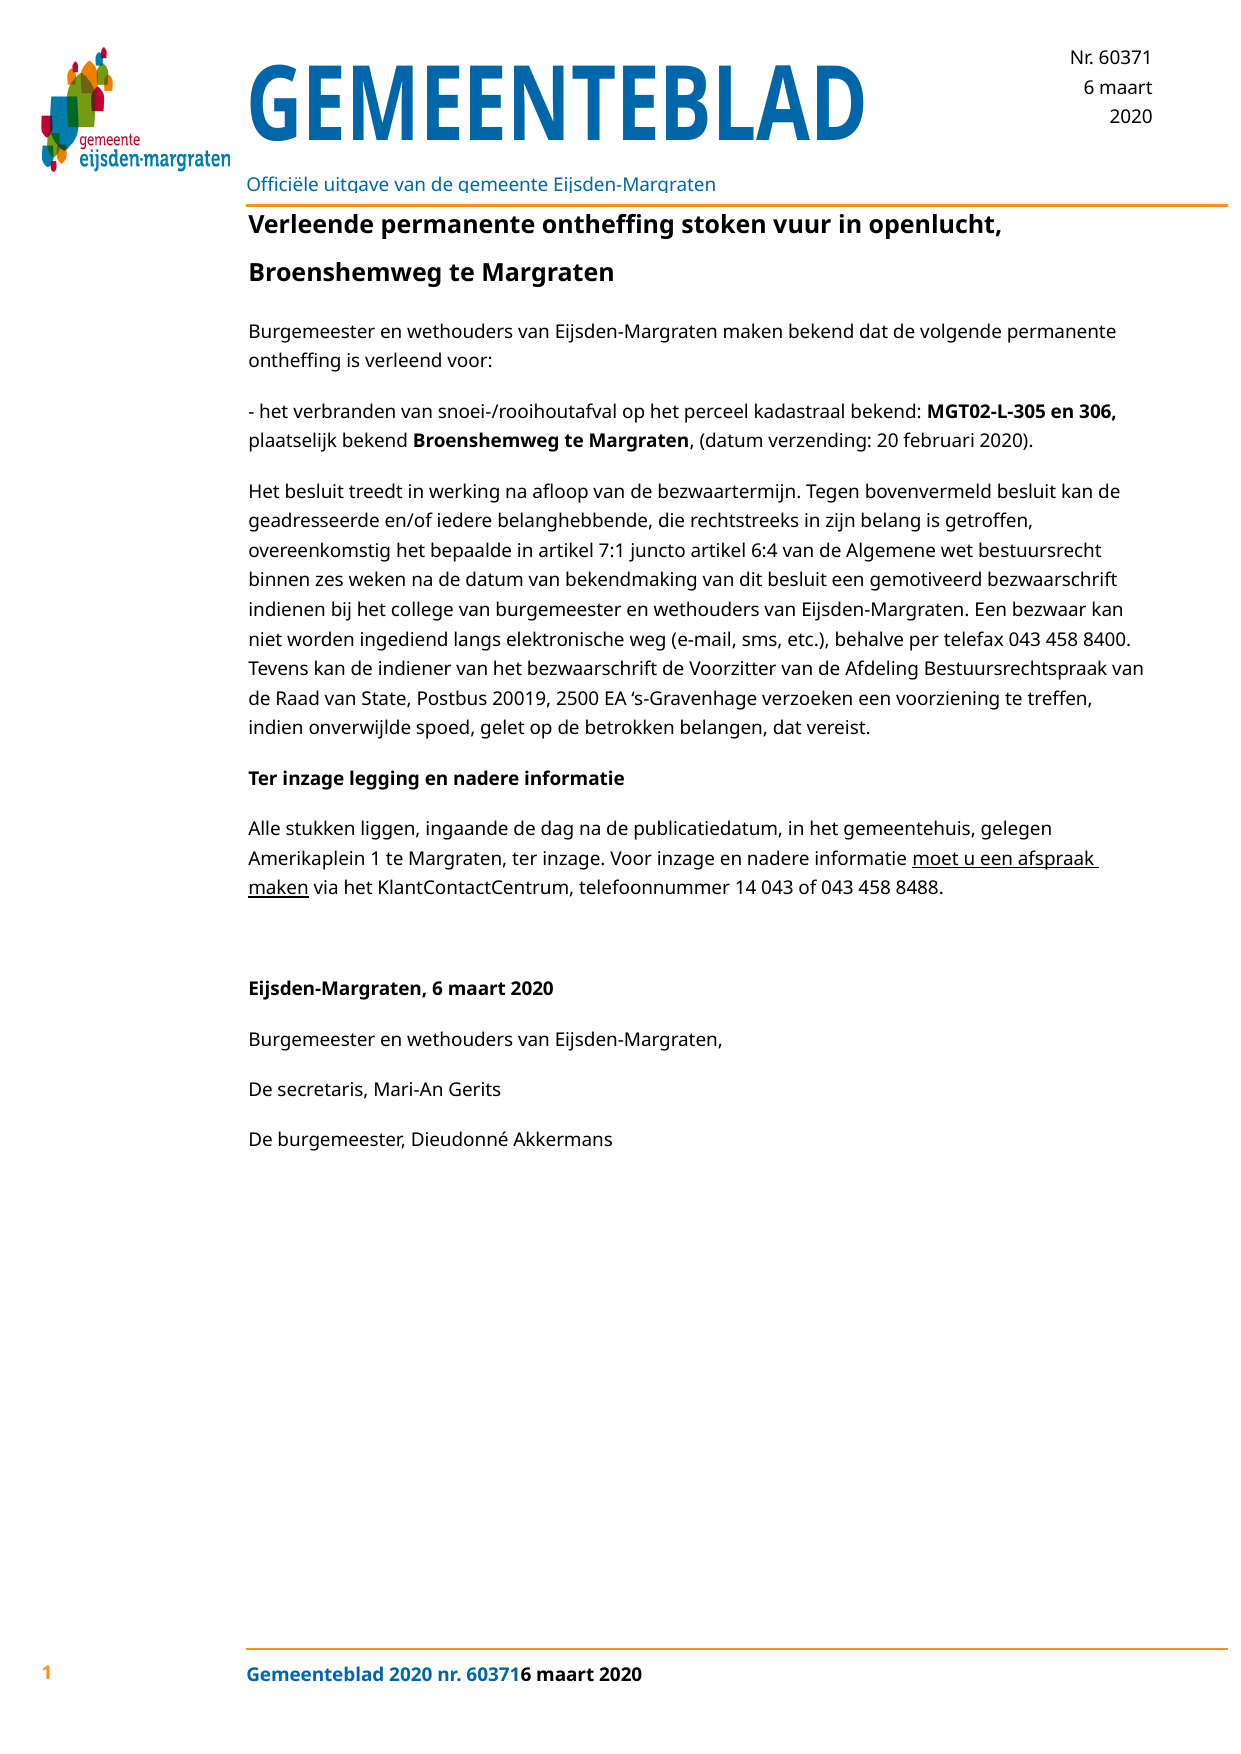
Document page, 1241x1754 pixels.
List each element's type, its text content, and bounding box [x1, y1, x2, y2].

text Ter inzage legging en nadere informatie [248, 765, 1152, 791]
text Het besluit treedt in werking na afloop van de bezwaartermijn. Tegen bovenvermeld besluit kan de geadresseerde en/of iedere belanghebbende, die rechtstreeks in zijn belang is getroffen, overeenkomstig het bepaalde in artikel 7:1 juncto artikel 6:4 van de Algemene wet bestuursrecht binnen zes weken na de datum van bekendmaking van dit besluit een gemotiveerd bezwaarschrift indienen bij het college van burgemeester en wethouders van Eijsden-Margraten. Een bezwaar kan niet worden ingediend langs elektronische weg (e-mail, sms, etc.), behalve per telefax 043 458 8400. Tevens kan de indiener van het bezwaarschrift de Voorzitter van de Afdeling Bestuursrechtspraak van de Raad van State, Postbus 20019, 2500 EA ‘s-Gravenhage verzoeken een voorziening te treffen, indien onverwijlde spoed, gelet op de betrokken belangen, dat vereist. [248, 478, 1152, 740]
text De secretaris, Mari-An Gerits [248, 1076, 1152, 1102]
picture [41, 47, 231, 172]
text Alle stukken liggen, ingaande de dag na de publicatiedatum, in het gemeentehuis, gelegen Amerikaplein 1 te Margraten, ter inzage. Voor inzage en nadere informatie moet u een afspraak maken via het KlantContactCentrum, telefoonnummer 14 043 of 043 458 8488. [248, 815, 1152, 900]
text Burgemeester en wethouders van Eijsden-Margraten maken bekend dat de volgende permanente ontheffing is verleend voor: [248, 318, 1152, 373]
text Eijsden-Margraten, 6 maart 2020 [248, 975, 1152, 1001]
text Verleende permanente ontheffing stoken vuur in openlucht, Broenshemweg te Margraten [248, 207, 1152, 288]
text - het verbranden van snoei-/rooihoutafval op het perceel kadastraal bekend: MGT02-L-305 en 306, plaatselijk bekend Broenshemweg te Margraten, (datum verzending: 20 februari 2020). [248, 398, 1152, 453]
text Burgemeester en wethouders van Eijsden-Margraten, [248, 1026, 1152, 1052]
text De burgemeester, Dieudonné Akkermans [248, 1127, 1152, 1152]
